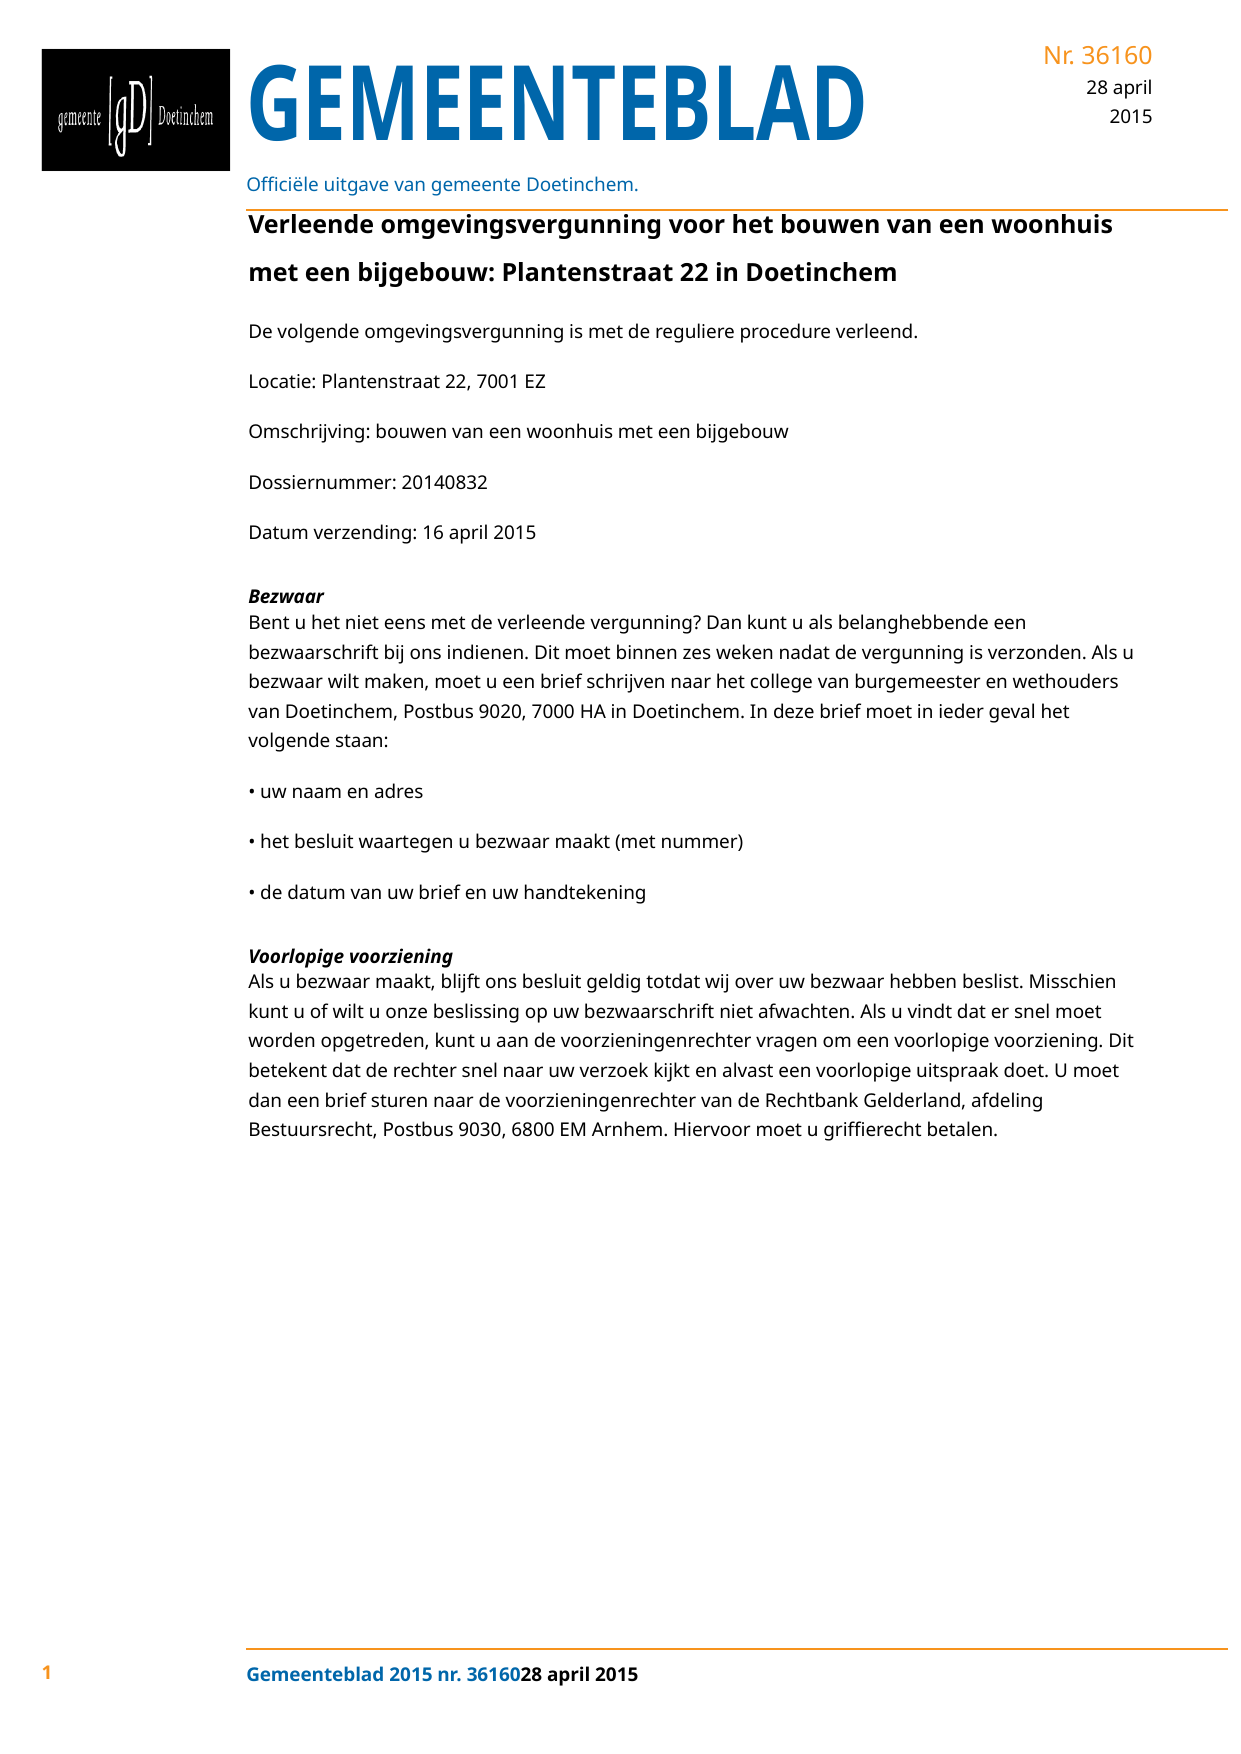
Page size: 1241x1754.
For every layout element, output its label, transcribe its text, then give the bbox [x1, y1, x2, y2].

text Verleende omgevingsvergunning voor het bouwen van een woonhuis met een bijgebouw: Plantenstraat 22 in Doetinchem [248, 211, 1152, 288]
text Als u bezwaar maakt, blijft ons besluit geldig totdat wij over uw bezwaar hebben beslist. Misschien kunt u of wilt u onze beslissing op uw bezwaarschrift niet afwachten. Als u vindt dat er snel moet worden opgetreden, kunt u aan de voorzieningenrechter vragen om een voorlopige voorziening. Dit betekent dat de rechter snel naar uw verzoek kijkt en alvast een voorlopige uitspraak doet. U moet dan een brief sturen naar de voorzieningenrechter van de Rechtbank Gelderland, afdeling Bestuursrecht, Postbus 9030, 6800 EM Arnhem. Hiervoor moet u griffierecht betalen. [248, 968, 1152, 1142]
text Omschrijving: bouwen van een woonhuis met een bijgebouw [248, 419, 1152, 444]
text De volgende omgevingsvergunning is met de reguliere procedure verleend. [248, 318, 1152, 344]
text Locatie: Plantenstraat 22, 7001 EZ [248, 368, 1152, 394]
text Datum verzending: 16 april 2015 [248, 519, 1152, 545]
text • uw naam en adres [248, 778, 1152, 804]
text Bezwaar [248, 583, 1152, 609]
text • het besluit waartegen u bezwaar maakt (met nummer) [248, 828, 1152, 854]
text Dossiernummer: 20140832 [248, 469, 1152, 495]
text Bent u het niet eens met de verleende vergunning? Dan kunt u als belanghebbende een bezwaarschrift bij ons indienen. Dit moet binnen zes weken nadat de vergunning is verzonden. Als u bezwaar wilt maken, moet u een brief schrijven naar het college van burgemeester en wethouders van Doetinchem, Postbus 9020, 7000 HA in Doetinchem. In deze brief moet in ieder geval het volgende staan: [248, 609, 1152, 753]
text • de datum van uw brief en uw handtekening [248, 879, 1152, 904]
picture [41, 47, 231, 172]
text Voorlopige voorziening [248, 943, 1152, 968]
